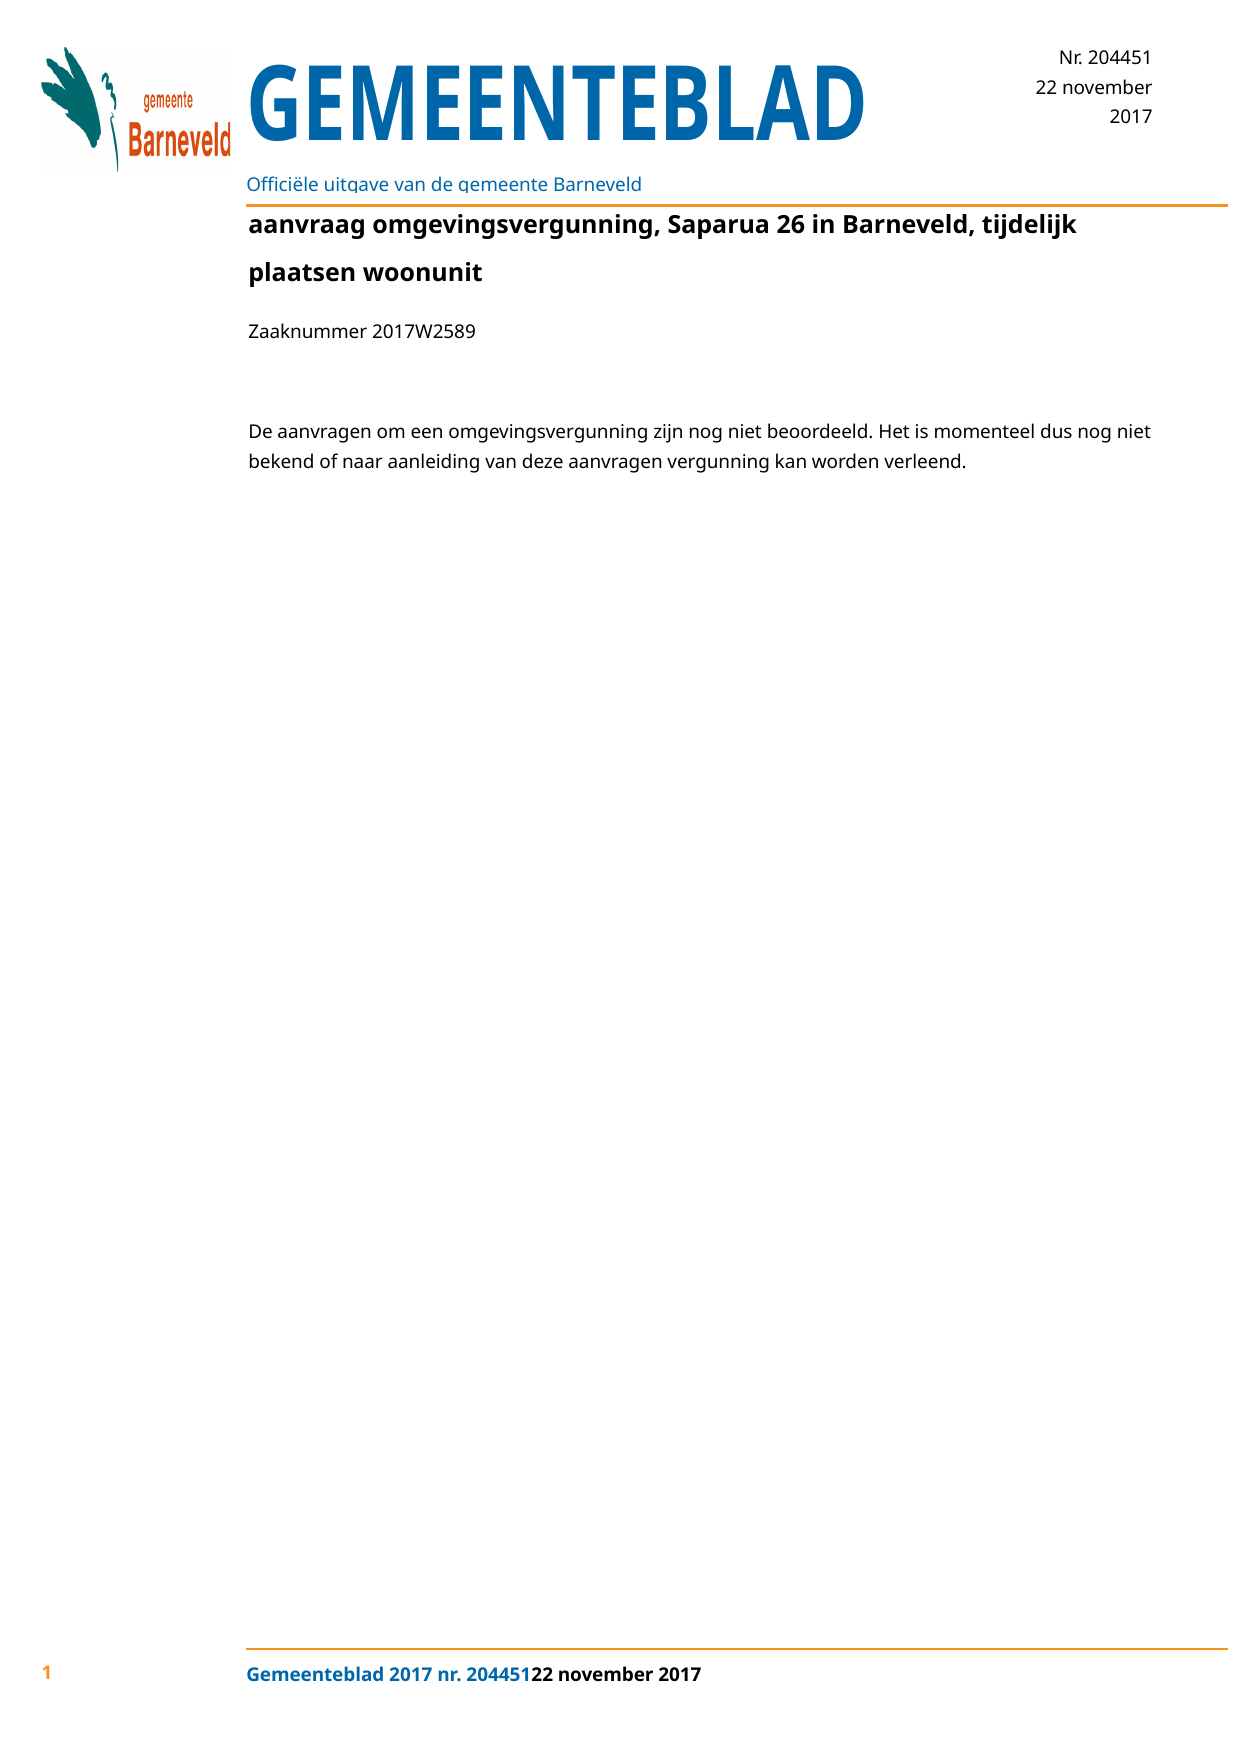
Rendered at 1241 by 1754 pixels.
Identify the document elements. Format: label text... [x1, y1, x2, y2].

text aanvraag omgevingsvergunning, Saparua 26 in Barneveld, tijdelijk plaatsen woonunit [248, 207, 1152, 288]
text De aanvragen om een omgevingsvergunning zijn nog niet beoordeeld. Het is momenteel dus nog niet bekend of naar aanleiding van deze aanvragen vergunning kan worden verleend. [248, 419, 1152, 474]
picture [41, 47, 231, 172]
text Zaaknummer 2017W2589 [248, 318, 1152, 344]
